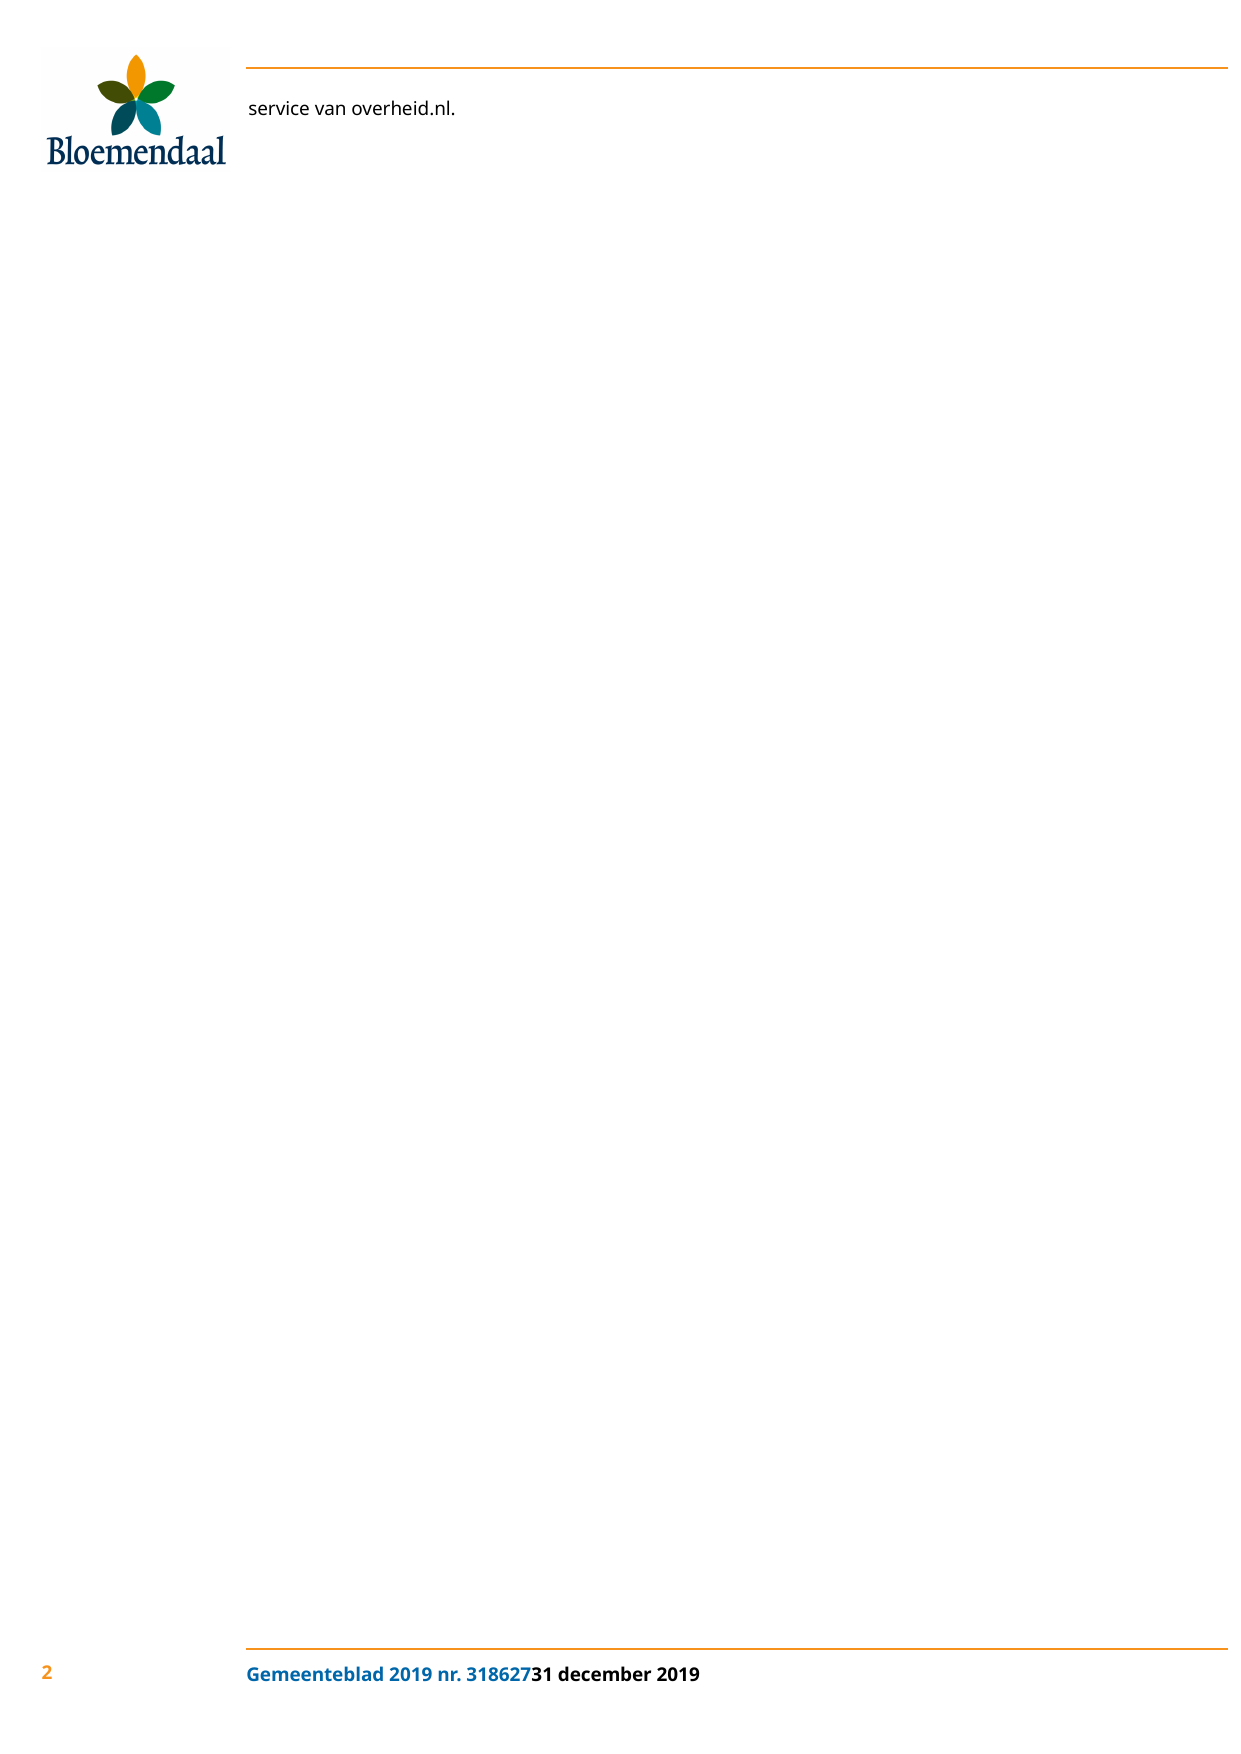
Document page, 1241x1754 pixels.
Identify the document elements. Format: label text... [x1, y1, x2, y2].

text service van overheid.nl. [248, 95, 1152, 121]
picture [41, 47, 231, 172]
